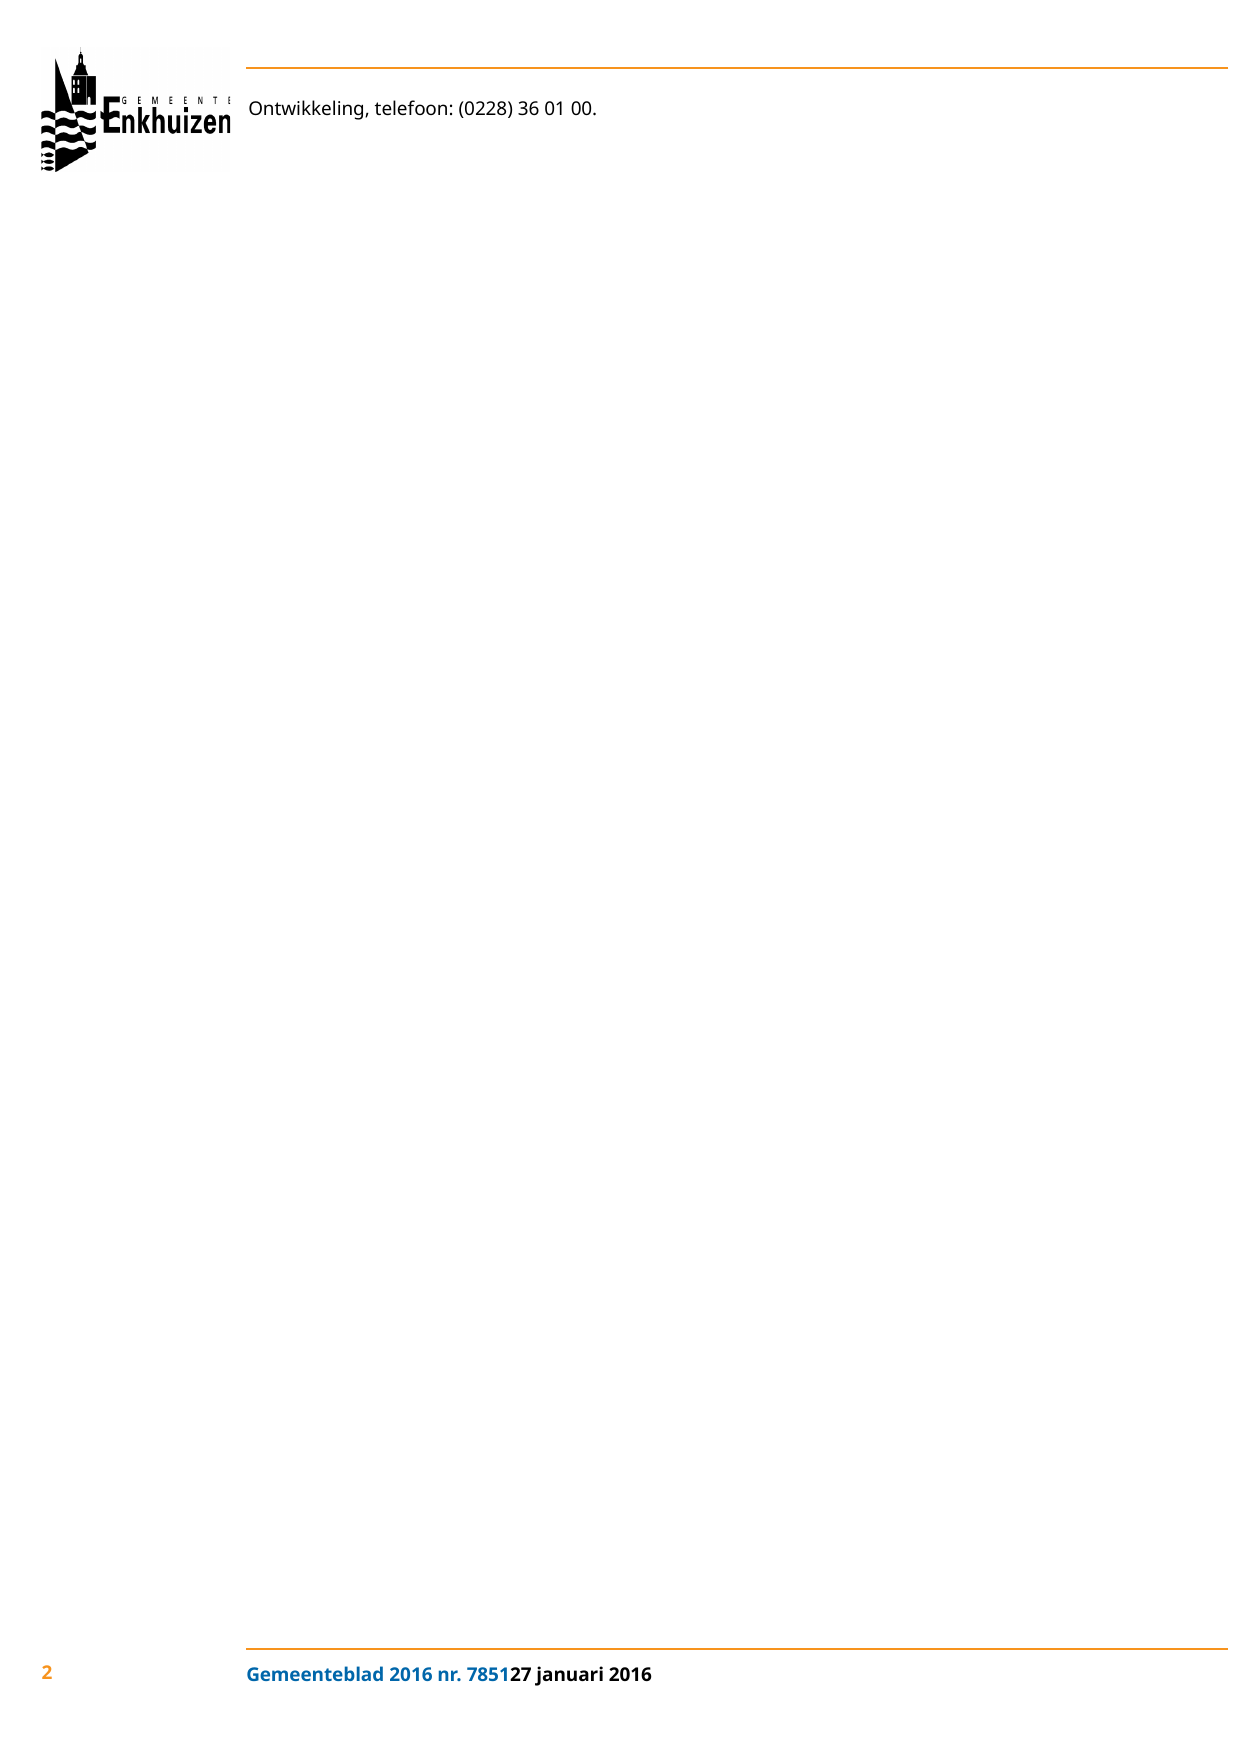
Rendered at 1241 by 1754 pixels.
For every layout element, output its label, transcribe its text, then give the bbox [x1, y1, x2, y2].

text Ontwikkeling, telefoon: (0228) 36 01 00. [248, 95, 1152, 121]
picture [41, 47, 231, 172]
